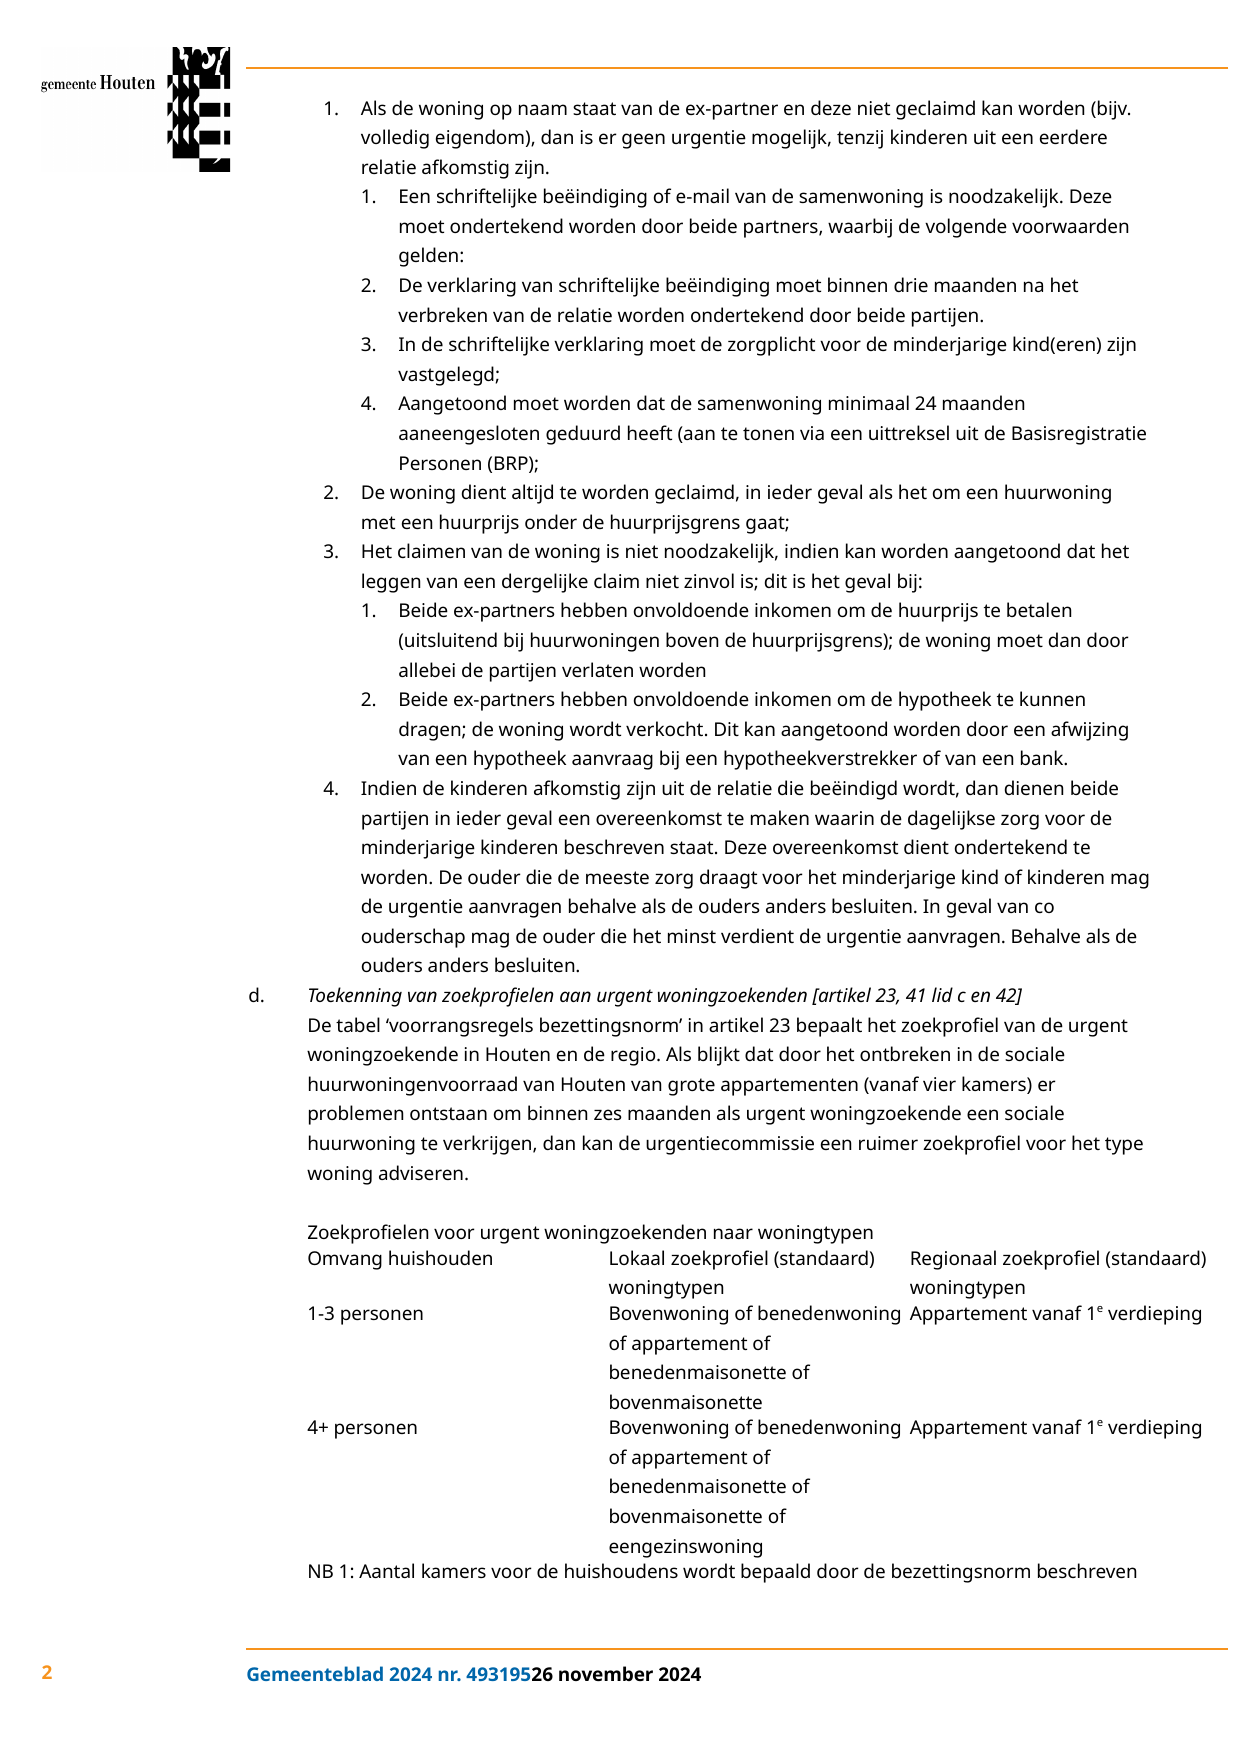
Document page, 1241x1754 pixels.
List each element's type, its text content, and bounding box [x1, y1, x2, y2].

table_cell 4+ personen [307, 1415, 608, 1559]
list Aangetoond moet worden dat de samenwoning minimaal 24 maanden aaneengesloten geduurd heeft (aan te tonen via een uittreksel uit de Basisregistratie Personen (BRP); [361, 391, 1152, 476]
table_header Zoekprofielen voor urgent woningzoekenden naar woningtypen [307, 1219, 1211, 1245]
list De tabel ‘voorrangsregels bezettingsnorm’ in artikel 23 bepaalt het zoekprofiel van de urgent woningzoekende in Houten en de regio. Als blijkt dat door het ontbreken in de sociale huurwoningenvoorraad van Houten van grote appartementen (vanaf vier kamers) er problemen ontstaan om binnen zes maanden als urgent woningzoekende een sociale huurwoning te verkrijgen, dan kan de urgentiecommissie een ruimer zoekprofiel voor het type woning adviseren. [248, 1012, 1152, 1186]
picture [41, 47, 231, 172]
list In de schriftelijke verklaring moet de zorgplicht voor de minderjarige kind(eren) zijn vastgelegd; [361, 331, 1152, 387]
list Toekenning van zoekprofielen aan urgent woningzoekenden [artikel 23, 41 lid c en 42] [248, 982, 1152, 1008]
table_cell Appartement vanaf 1e verdieping [910, 1415, 1211, 1559]
list Beide ex-partners hebben onvoldoende inkomen om de hypotheek te kunnen dragen; de woning wordt verkocht. Dit kan aangetoond worden door een afwijzing van een hypotheek aanvraag bij een hypotheekverstrekker of van een bank. [361, 686, 1152, 771]
list Als de woning op naam staat van de ex-partner en deze niet geclaimd kan worden (bijv. volledig eigendom), dan is er geen urgentie mogelijk, tenzij kinderen uit een eerdere relatie afkomstig zijn. [323, 95, 1152, 180]
table_cell Bovenwoning of benedenwoning of appartement of benedenmaisonette of bovenmaisonette [608, 1300, 909, 1414]
table_cell Omvang huishouden [307, 1245, 608, 1300]
list De verklaring van schriftelijke beëindiging moet binnen drie maanden na het verbreken van de relatie worden ondertekend door beide partijen. [361, 272, 1152, 328]
list Beide ex-partners hebben onvoldoende inkomen om de huurprijs te betalen (uitsluitend bij huurwoningen boven de huurprijsgrens); de woning moet dan door allebei de partijen verlaten worden [361, 598, 1152, 683]
list Een schriftelijke beëindiging of e-mail van de samenwoning is noodzakelijk. Deze moet ondertekend worden door beide partners, waarbij de volgende voorwaarden gelden: [361, 183, 1152, 268]
table_cell 1-3 personen [307, 1300, 608, 1414]
list Het claimen van de woning is niet noodzakelijk, indien kan worden aangetoond dat het leggen van een dergelijke claim niet zinvol is; dit is het geval bij: [323, 538, 1152, 594]
table_cell Lokaal zoekprofiel (standaard) woningtypen [608, 1245, 909, 1300]
list NB 1: Aantal kamers voor de huishoudens wordt bepaald door de bezettingsnorm beschreven [248, 1559, 1152, 1584]
list De woning dient altijd te worden geclaimd, in ieder geval als het om een huurwoning met een huurprijs onder de huurprijsgrens gaat; [323, 479, 1152, 535]
list Indien de kinderen afkomstig zijn uit de relatie die beëindigd wordt, dan dienen beide partijen in ieder geval een overeenkomst te maken waarin de dagelijkse zorg voor de minderjarige kinderen beschreven staat. Deze overeenkomst dient ondertekend te worden. De ouder die de meeste zorg draagt voor het minderjarige kind of kinderen mag de urgentie aanvragen behalve als de ouders anders besluiten. In geval van co ouderschap mag de ouder die het minst verdient de urgentie aanvragen. Behalve als de ouders anders besluiten. [323, 775, 1152, 978]
table_cell Appartement vanaf 1e verdieping [910, 1300, 1211, 1414]
table_cell Regionaal zoekprofiel (standaard) woningtypen [910, 1245, 1211, 1300]
table_cell Bovenwoning of benedenwoning of appartement of benedenmaisonette of bovenmaisonette of eengezinswoning [608, 1415, 909, 1559]
